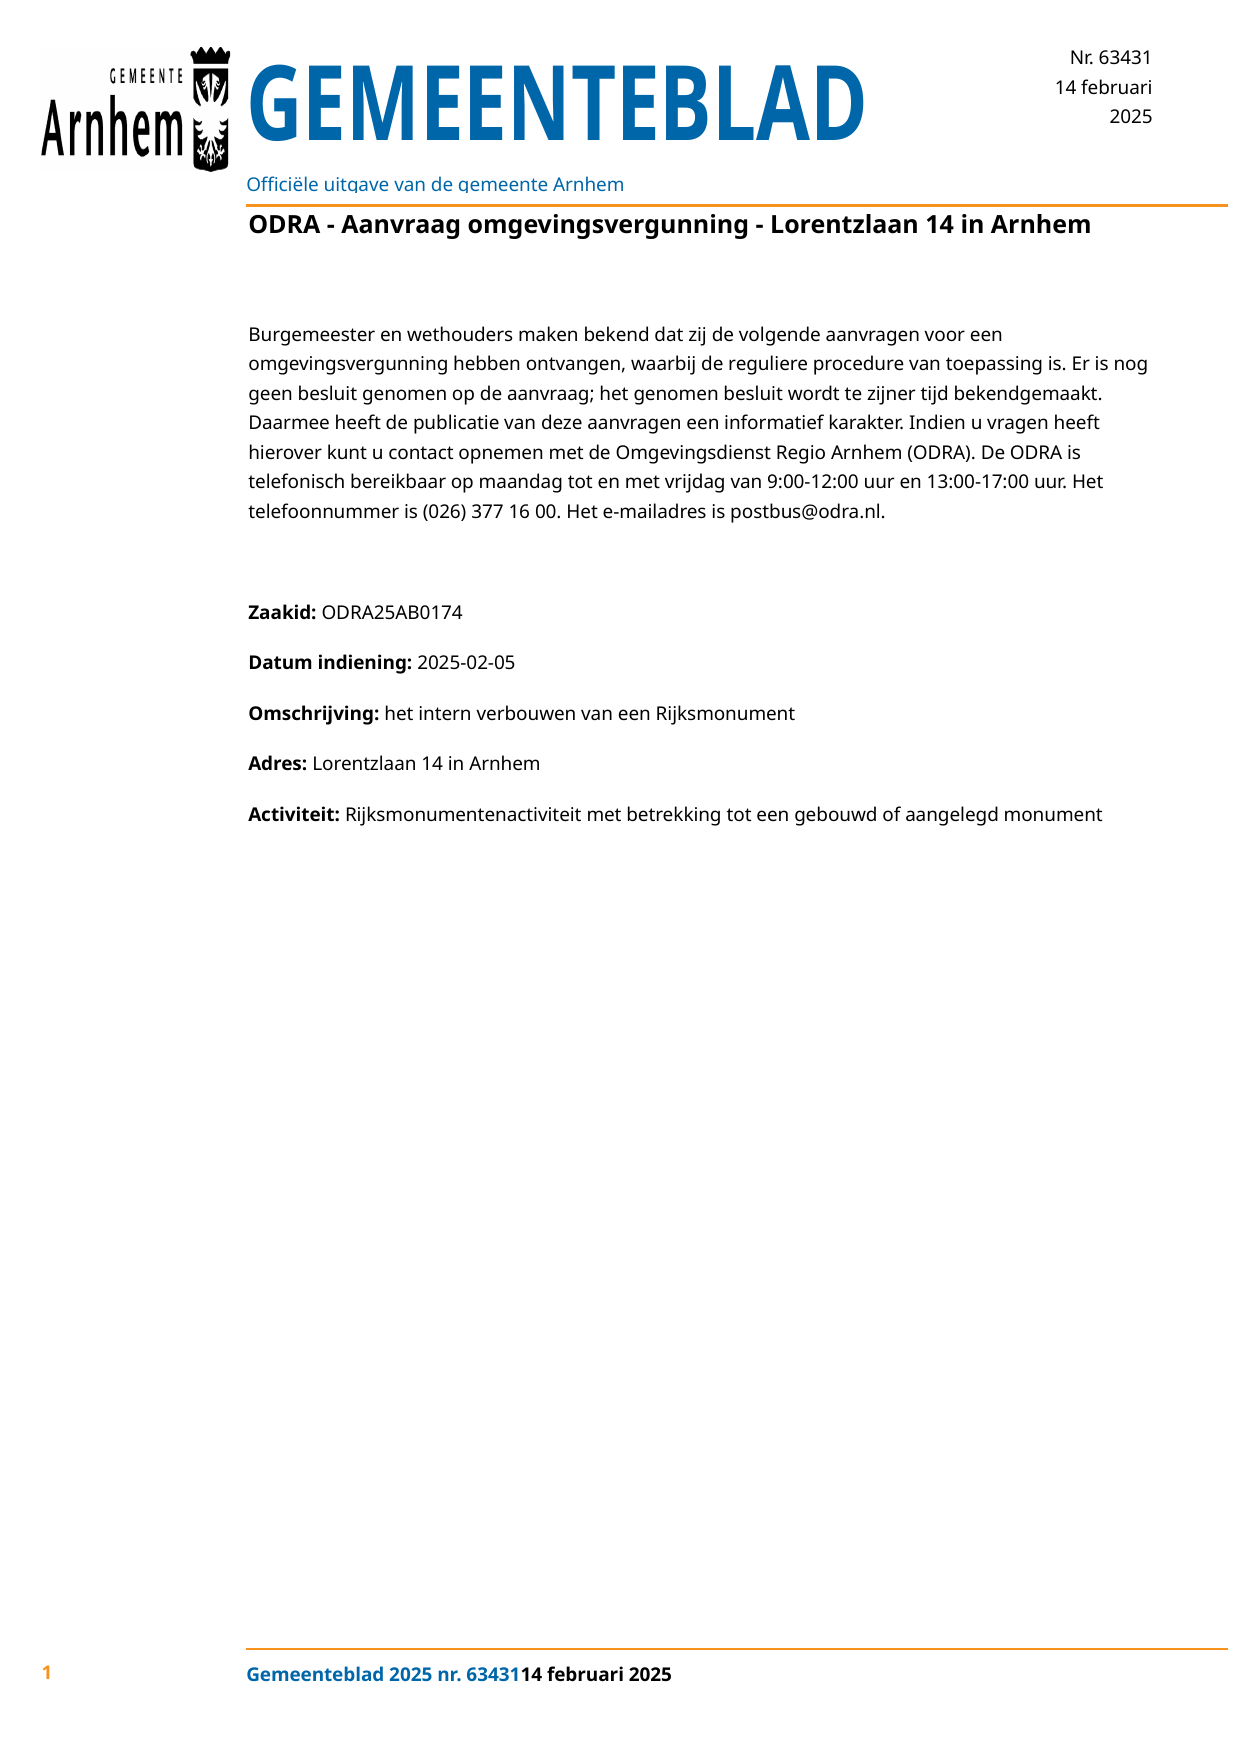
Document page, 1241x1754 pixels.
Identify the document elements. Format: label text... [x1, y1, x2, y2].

text Activiteit: Rijksmonumentenactiviteit met betrekking tot een gebouwd of aangelegd monument [248, 801, 1152, 826]
picture [41, 47, 231, 172]
text Burgemeester en wethouders maken bekend dat zij de volgende aanvragen voor een omgevingsvergunning hebben ontvangen, waarbij de reguliere procedure van toepassing is. Er is nog geen besluit genomen op de aanvraag; het genomen besluit wordt te zijner tijd bekendgemaakt. Daarmee heeft de publicatie van deze aanvragen een informatief karakter. Indien u vragen heeft hierover kunt u contact opnemen met de Omgevingsdienst Regio Arnhem (ODRA). De ODRA is telefonisch bereikbaar op maandag tot en met vrijdag van 9:00-12:00 uur en 13:00-17:00 uur. Het telefoonnummer is (026) 377 16 00. Het e-mailadres is postbus@odra.nl. [248, 321, 1152, 524]
text ODRA - Aanvraag omgevingsvergunning - Lorentzlaan 14 in Arnhem [248, 207, 1152, 241]
text Omschrijving: het intern verbouwen van een Rijksmonument [248, 700, 1152, 726]
text Datum indiening: 2025-02-05 [248, 649, 1152, 675]
text Adres: Lorentzlaan 14 in Arnhem [248, 750, 1152, 776]
text Zaakid: ODRA25AB0174 [248, 599, 1152, 625]
